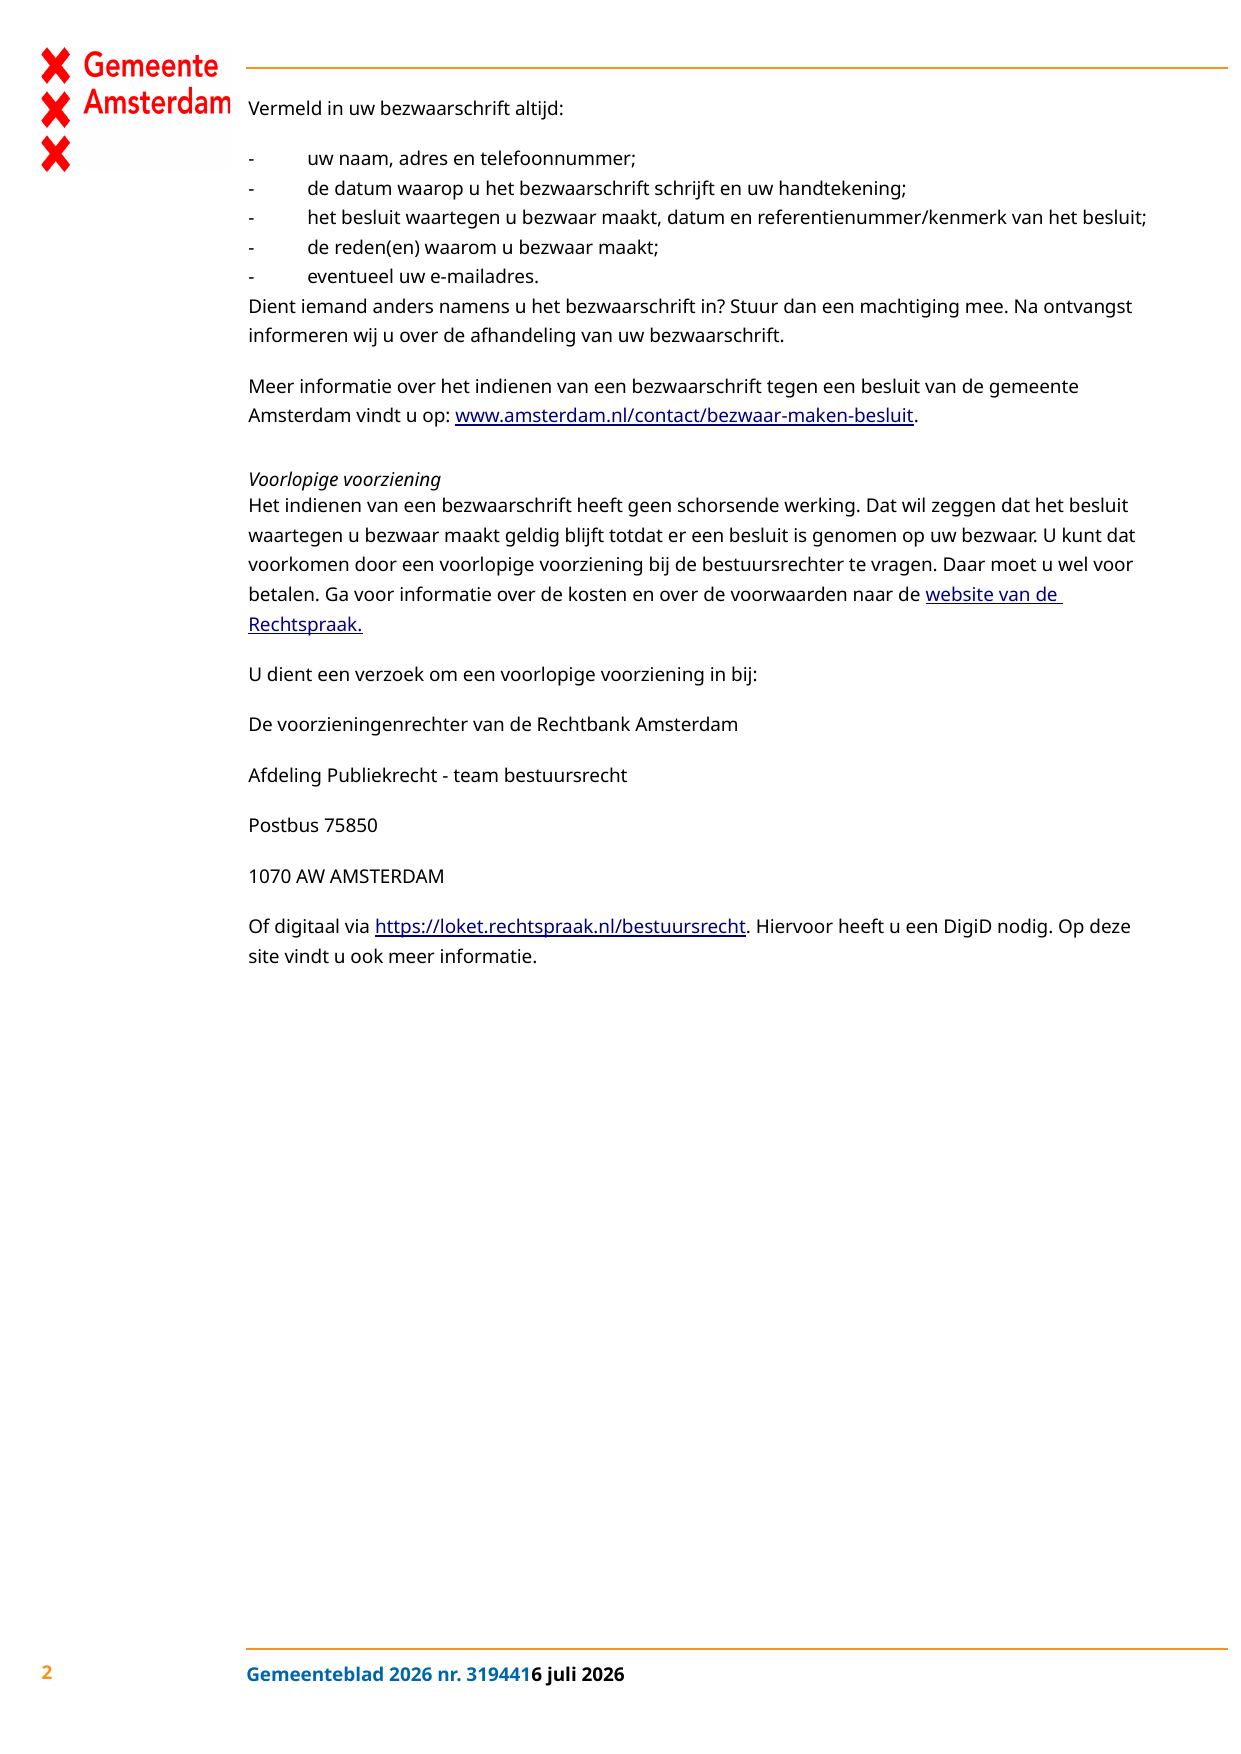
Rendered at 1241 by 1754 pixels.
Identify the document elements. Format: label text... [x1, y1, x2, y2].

text Meer informatie over het indienen van een bezwaarschrift tegen een besluit van de gemeente Amsterdam vindt u op: www.amsterdam.nl/contact/bezwaar-maken-besluit. [248, 373, 1152, 428]
list het besluit waartegen u bezwaar maakt, datum en referentienummer/kenmerk van het besluit; [248, 204, 1152, 230]
text 1070 AW AMSTERDAM [248, 863, 1152, 888]
text Vermeld in uw bezwaarschrift altijd: [248, 95, 1152, 121]
text Het indienen van een bezwaarschrift heeft geen schorsende werking. Dat wil zeggen dat het besluit waartegen u bezwaar maakt geldig blijft totdat er een besluit is genomen op uw bezwaar. U kunt dat voorkomen door een voorlopige voorziening bij de bestuursrechter te vragen. Daar moet u wel voor betalen. Ga voor informatie over de kosten en over de voorwaarden naar de website van de Rechtspraak. [248, 492, 1152, 636]
picture [41, 47, 231, 172]
text De voorzieningenrechter van de Rechtbank Amsterdam [248, 712, 1152, 737]
list uw naam, adres en telefoonnummer; [248, 145, 1152, 171]
text Voorlopige voorziening [248, 467, 1152, 492]
list eventueel uw e-mailadres. [248, 263, 1152, 289]
text Of digitaal via https://loket.rechtspraak.nl/bestuursrecht. Hiervoor heeft u een DigiD nodig. Op deze site vindt u ook meer informatie. [248, 913, 1152, 968]
text U dient een verzoek om een voorlopige voorziening in bij: [248, 661, 1152, 687]
text Dient iemand anders namens u het bezwaarschrift in? Stuur dan een machtiging mee. Na ontvangst informeren wij u over de afhandeling van uw bezwaarschrift. [248, 293, 1152, 348]
text Afdeling Publiekrecht - team bestuursrecht [248, 762, 1152, 788]
list de reden(en) waarom u bezwaar maakt; [248, 234, 1152, 260]
text Postbus 75850 [248, 812, 1152, 838]
list de datum waarop u het bezwaarschrift schrijft en uw handtekening; [248, 175, 1152, 201]
